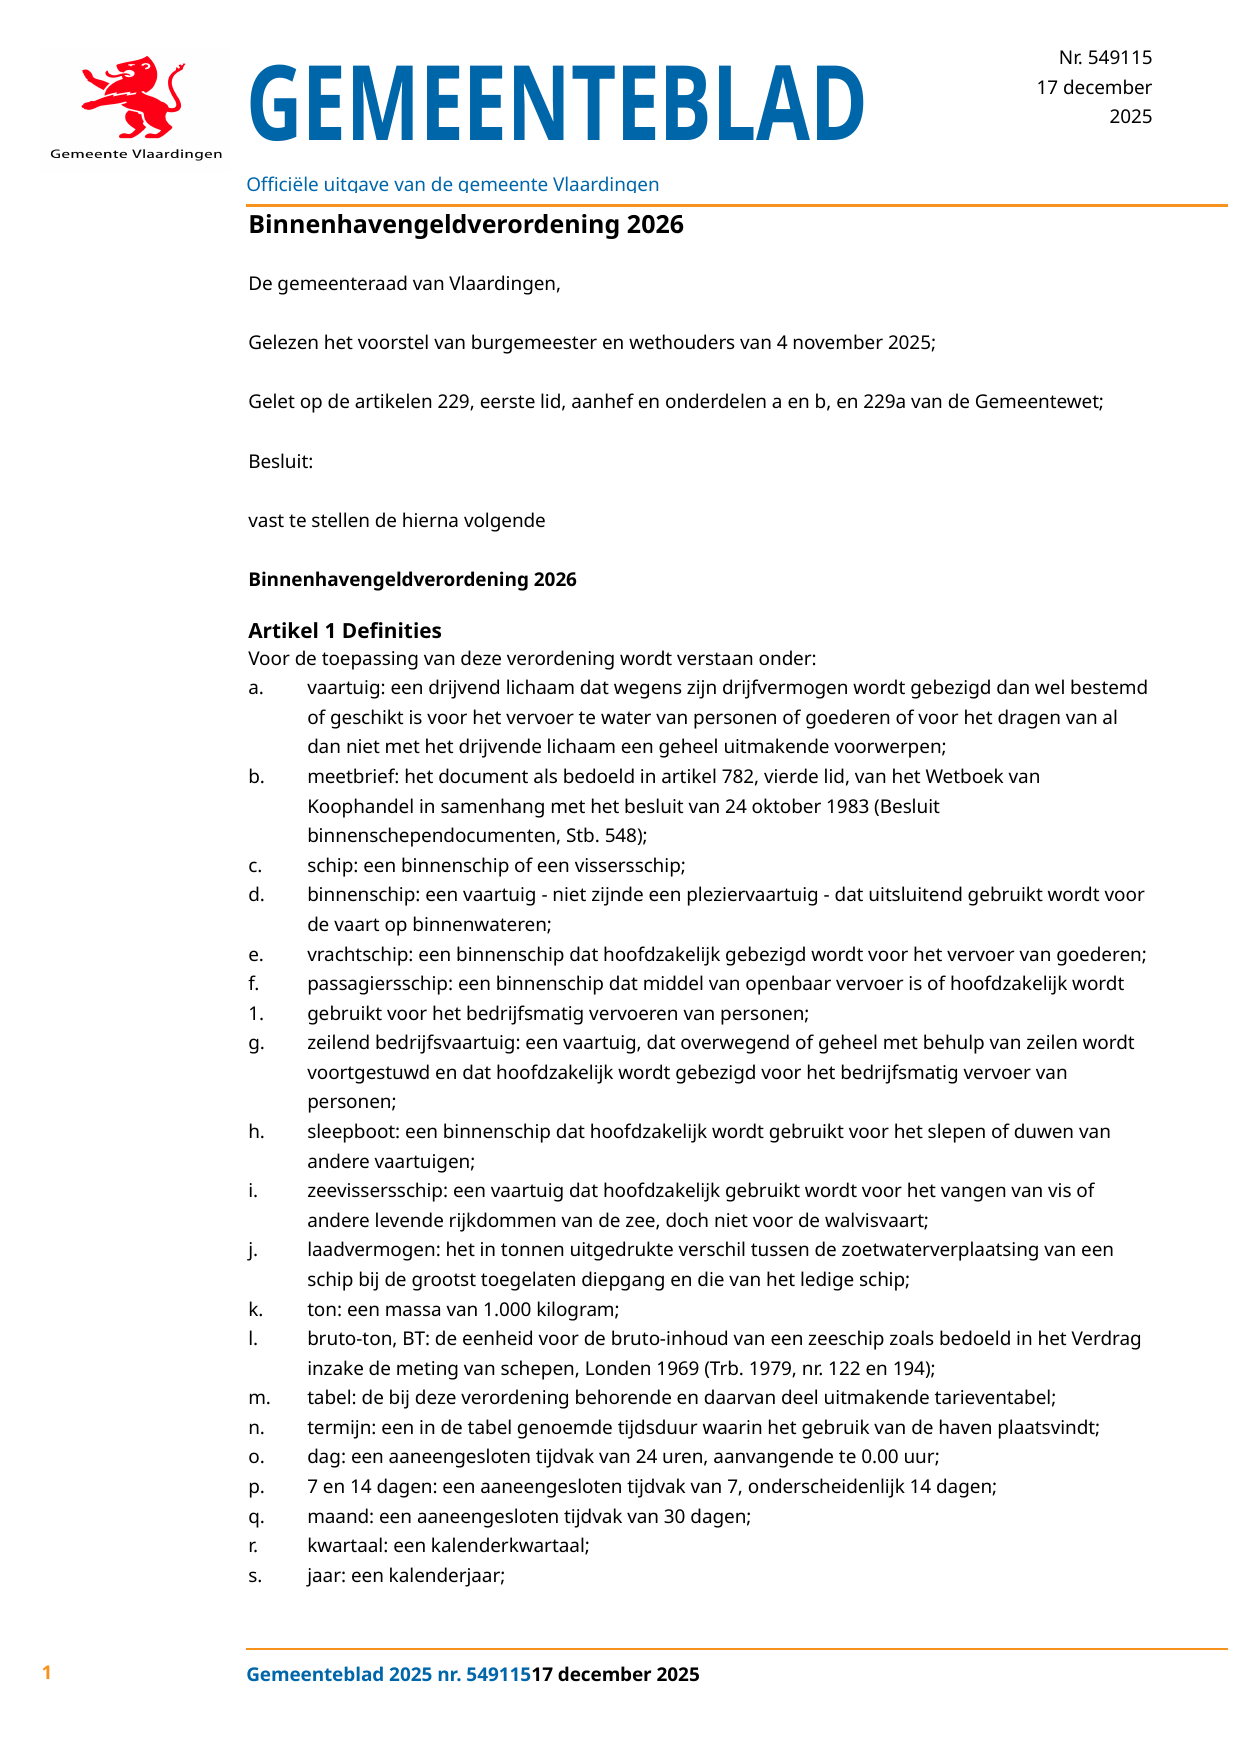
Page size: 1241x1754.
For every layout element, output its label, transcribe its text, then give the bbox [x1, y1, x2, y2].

text Binnenhavengeldverordening 2026 [248, 207, 1152, 241]
list tabel: de bij deze verordening behorende en daarvan deel uitmakende tarieventabel; [248, 1384, 1152, 1410]
picture [41, 47, 231, 172]
list termijn: een in de tabel genoemde tijdsduur waarin het gebruik van de haven plaatsvindt; [248, 1414, 1152, 1440]
list zeilend bedrijfsvaartuig: een vaartuig, dat overwegend of geheel met behulp van zeilen wordt voortgestuwd en dat hoofdzakelijk wordt gebezigd voor het bedrijfsmatig vervoer van personen; [248, 1029, 1152, 1114]
list kwartaal: een kalenderkwartaal; [248, 1532, 1152, 1558]
text De gemeenteraad van Vlaardingen, [248, 270, 1152, 296]
text Voor de toepassing van deze verordening wordt verstaan onder: [248, 645, 1152, 671]
text Besluit: [248, 448, 1152, 473]
list vrachtschip: een binnenschip dat hoofdzakelijk gebezigd wordt voor het vervoer van goederen; [248, 941, 1152, 967]
list gebruikt voor het bedrijfsmatig vervoeren van personen; [248, 1000, 1152, 1026]
list ton: een massa van 1.000 kilogram; [248, 1296, 1152, 1322]
list passagiersschip: een binnenschip dat middel van openbaar vervoer is of hoofdzakelijk wordt [248, 970, 1152, 996]
list jaar: een kalenderjaar; [248, 1562, 1152, 1588]
text Gelezen het voorstel van burgemeester en wethouders van 4 november 2025; [248, 329, 1152, 355]
list binnenschip: een vaartuig - niet zijnde een pleziervaartuig - dat uitsluitend gebruikt wordt voor de vaart op binnenwateren; [248, 882, 1152, 937]
list sleepboot: een binnenschip dat hoofdzakelijk wordt gebruikt voor het slepen of duwen van andere vaartuigen; [248, 1118, 1152, 1174]
text Gelet op de artikelen 229, eerste lid, aanhef en onderdelen a en b, en 229a van de Gemeentewet; [248, 389, 1152, 414]
list zeevissersschip: een vaartuig dat hoofdzakelijk gebruikt wordt voor het vangen van vis of andere levende rijkdommen van de zee, doch niet voor de walvisvaart; [248, 1177, 1152, 1233]
list dag: een aaneengesloten tijdvak van 24 uren, aanvangende te 0.00 uur; [248, 1444, 1152, 1469]
list bruto-ton, BT: de eenheid voor de bruto-inhoud van een zeeschip zoals bedoeld in het Verdrag inzake de meting van schepen, Londen 1969 (Trb. 1979, nr. 122 en 194); [248, 1325, 1152, 1381]
text Artikel 1 Definities [248, 617, 1152, 645]
list maand: een aaneengesloten tijdvak van 30 dagen; [248, 1503, 1152, 1529]
list laadvermogen: het in tonnen uitgedrukte verschil tussen de zoetwaterverplaatsing van een schip bij de grootst toegelaten diepgang en die van het ledige schip; [248, 1237, 1152, 1292]
list 7 en 14 dagen: een aaneengesloten tijdvak van 7, onderscheidenlijk 14 dagen; [248, 1473, 1152, 1499]
list schip: een binnenschip of een vissersschip; [248, 852, 1152, 878]
list meetbrief: het document als bedoeld in artikel 782, vierde lid, van het Wetboek van Koophandel in samenhang met het besluit van 24 oktober 1983 (Besluit binnenschependocumenten, Stb. 548); [248, 763, 1152, 848]
text vast te stellen de hierna volgende [248, 507, 1152, 533]
list vaartuig: een drijvend lichaam dat wegens zijn drijfvermogen wordt gebezigd dan wel bestemd of geschikt is voor het vervoer te water van personen of goederen of voor het dragen van al dan niet met het drijvende lichaam een geheel uitmakende voorwerpen; [248, 674, 1152, 759]
text Binnenhavengeldverordening 2026 [248, 566, 1152, 592]
